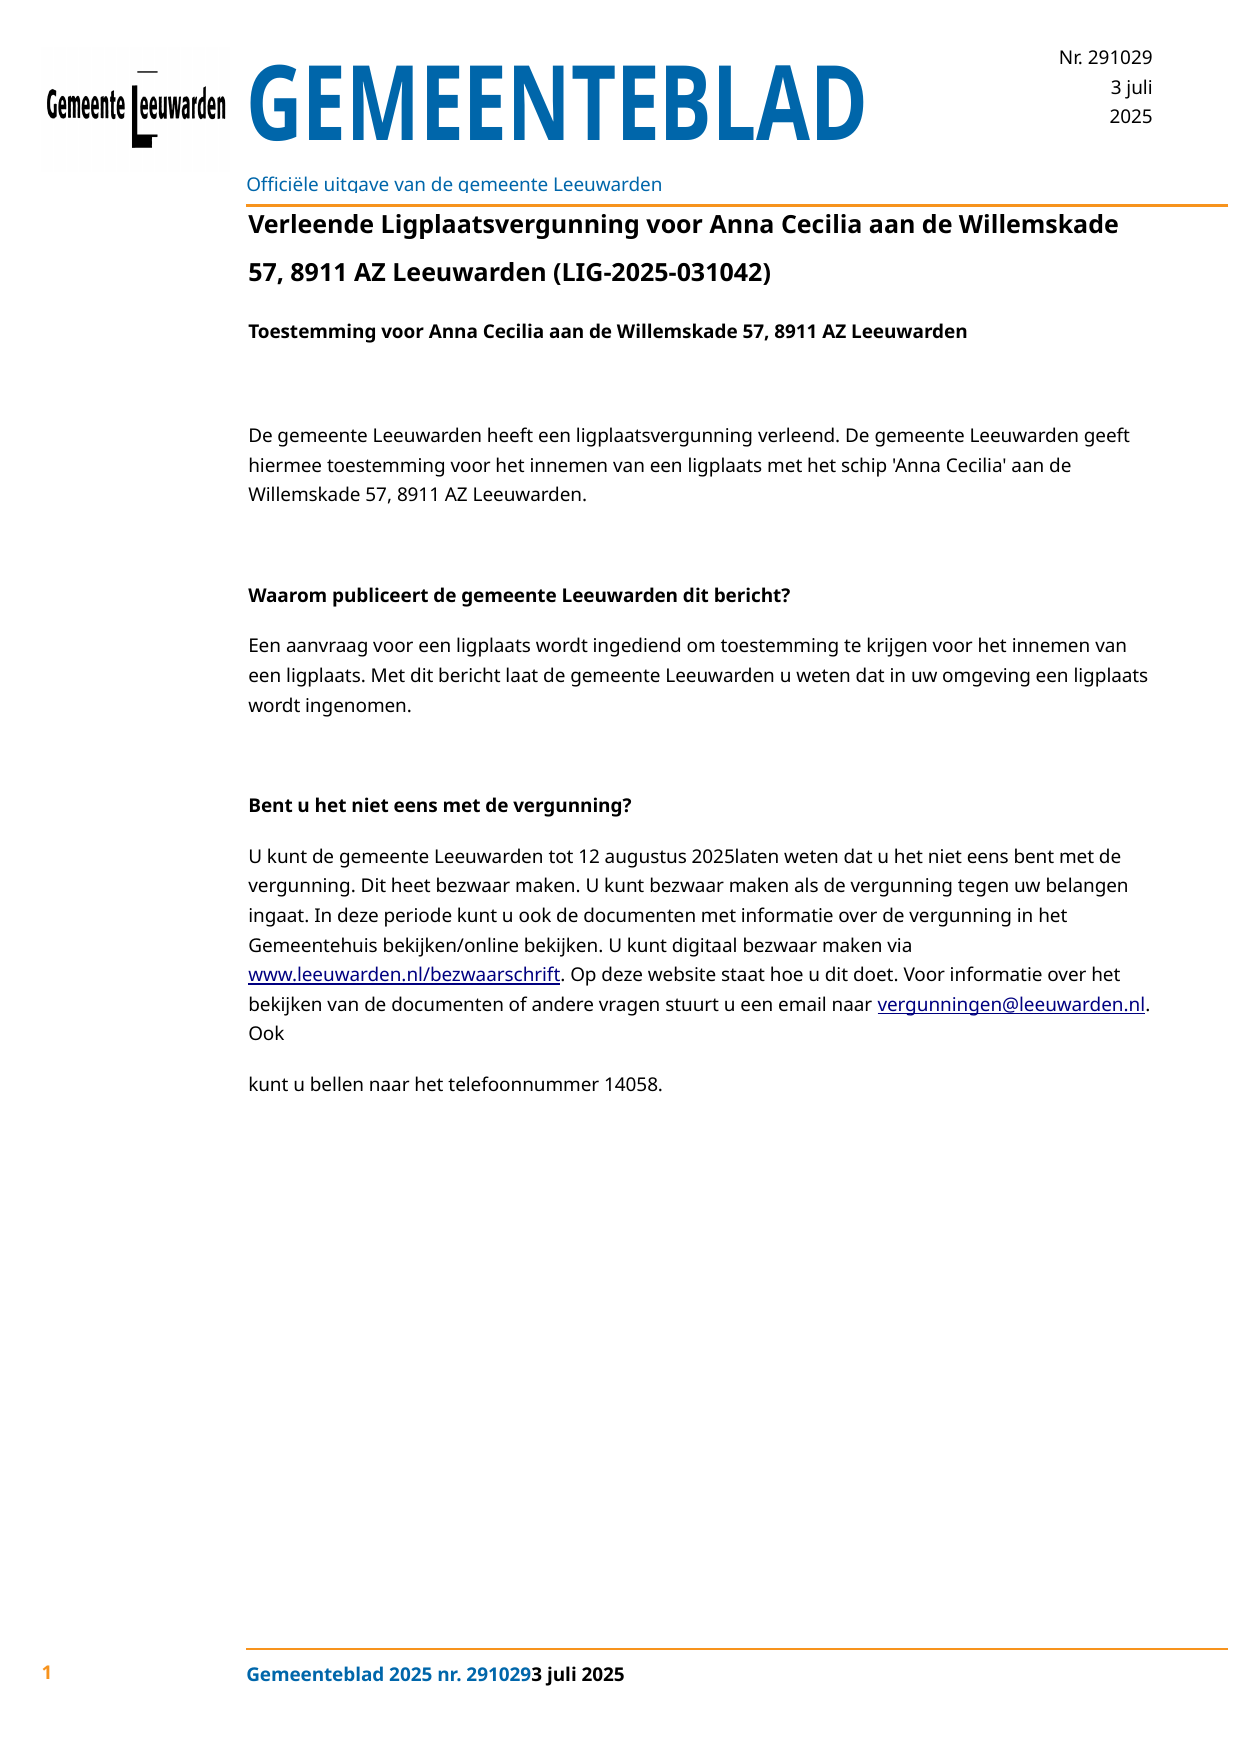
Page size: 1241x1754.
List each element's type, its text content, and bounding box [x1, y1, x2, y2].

text Een aanvraag voor een ligplaats wordt ingediend om toestemming te krijgen voor het innemen van een ligplaats. Met dit bericht laat de gemeente Leeuwarden u weten dat in uw omgeving een ligplaats wordt ingenomen. [248, 633, 1152, 717]
text Toestemming voor Anna Cecilia aan de Willemskade 57, 8911 AZ Leeuwarden [248, 318, 1152, 344]
text ﻿De gemeente Leeuwarden heeft een ligplaatsvergunning verleend. De gemeente Leeuwarden geeft hiermee toestemming voor het innemen van een ligplaats met het schip 'Anna Cecilia' aan de Willemskade 57, 8911 AZ Leeuwarden. [248, 419, 1152, 507]
text Verleende Ligplaatsvergunning voor Anna Cecilia aan de Willemskade 57, 8911 AZ Leeuwarden (LIG-2025-031042) [248, 207, 1152, 288]
picture [41, 47, 231, 172]
text Bent u het niet eens met de vergunning? [248, 793, 1152, 818]
text U kunt de gemeente Leeuwarden tot 12 augustus 2025laten weten dat u het niet eens bent met de vergunning. Dit heet bezwaar maken. U kunt bezwaar maken als de vergunning tegen uw belangen ingaat. In deze periode kunt u ook de documenten met informatie over de vergunning in het Gemeentehuis bekijken/online bekijken. U kunt digitaal bezwaar maken via www.leeuwarden.nl/bezwaarschrift. Op deze website staat hoe u dit doet. Voor informatie over het bekijken van de documenten of andere vragen stuurt u een email naar vergunningen@leeuwarden.nl. Ook [248, 843, 1152, 1046]
text kunt u bellen naar het telefoonnummer 14058. [248, 1071, 1152, 1097]
text Waarom publiceert de gemeente Leeuwarden dit bericht? [248, 582, 1152, 608]
